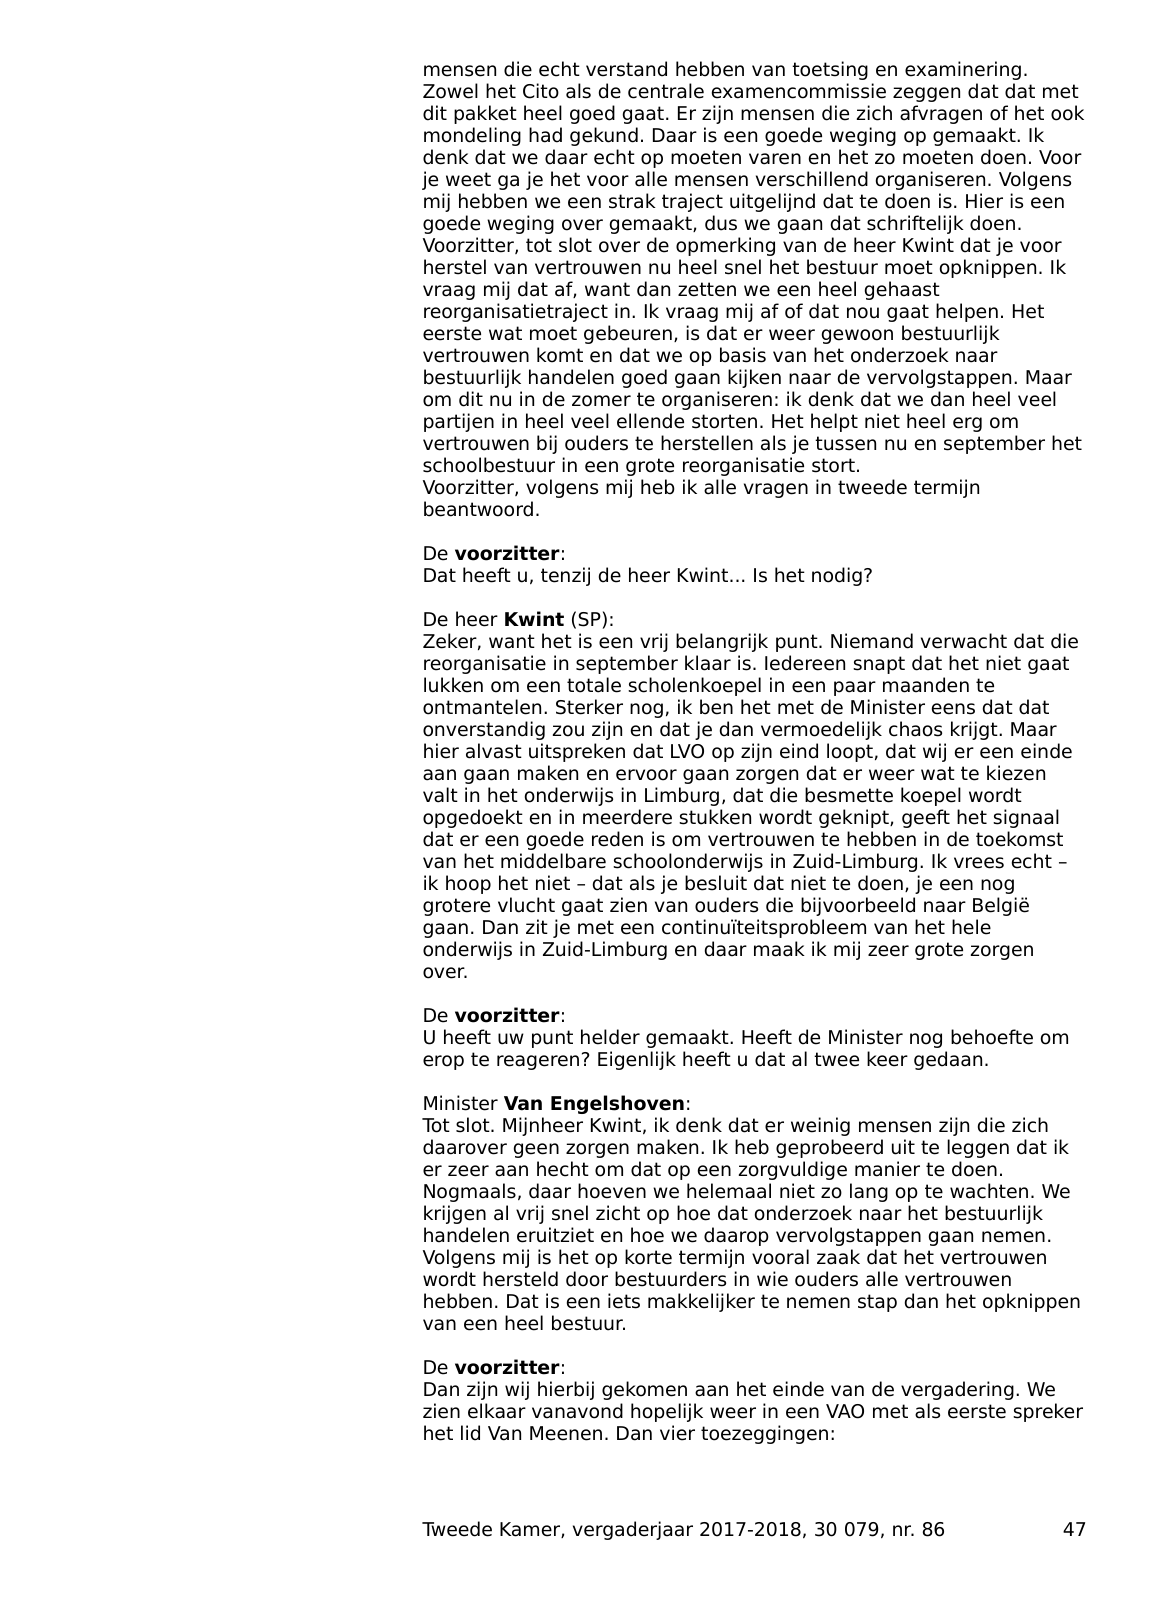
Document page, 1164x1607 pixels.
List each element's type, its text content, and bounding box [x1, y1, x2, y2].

text Dat heeft u, tenzij de heer Kwint... Is het nodig? [422, 565, 1087, 587]
text mensen die echt verstand hebben van toetsing en examinering. Zowel het Cito als de centrale examencommissie zeggen dat dat met dit pakket heel goed gaat. Er zijn mensen die zich afvragen of het ook mondeling had gekund. Daar is een goede weging op gemaakt. Ik denk dat we daar echt op moeten varen en het zo moeten doen. Voor je weet ga je het voor alle mensen verschillend organiseren. Volgens mij hebben we een strak traject uitgelijnd dat te doen is. Hier is een goede weging over gemaakt, dus we gaan dat schriftelijk doen. [422, 59, 1087, 235]
text De voorzitter: [422, 543, 1087, 565]
text Voorzitter, volgens mij heb ik alle vragen in tweede termijn beantwoord. [422, 477, 1087, 521]
text De voorzitter: [422, 1005, 1087, 1027]
text De heer Kwint (SP): [422, 609, 1087, 631]
text Minister Van Engelshoven: [422, 1093, 1087, 1115]
text Zeker, want het is een vrij belangrijk punt. Niemand verwacht dat die reorganisatie in september klaar is. Iedereen snapt dat het niet gaat lukken om een totale scholenkoepel in een paar maanden te ontmantelen. Sterker nog, ik ben het met de Minister eens dat dat onverstandig zou zijn en dat je dan vermoedelijk chaos krijgt. Maar hier alvast uitspreken dat LVO op zijn eind loopt, dat wij er een einde aan gaan maken en ervoor gaan zorgen dat er weer wat te kiezen valt in het onderwijs in Limburg, dat die besmette koepel wordt opgedoekt en in meerdere stukken wordt geknipt, geeft het signaal dat er een goede reden is om vertrouwen te hebben in de toekomst van het middelbare schoolonderwijs in Zuid-Limburg. Ik vrees echt – ik hoop het niet – dat als je besluit dat niet te doen, je een nog grotere vlucht gaat zien van ouders die bijvoorbeeld naar België gaan. Dan zit je met een continuïteitsprobleem van het hele onderwijs in Zuid-Limburg en daar maak ik mij zeer grote zorgen over. [422, 631, 1087, 983]
text Dan zijn wij hierbij gekomen aan het einde van de vergadering. We zien elkaar vanavond hopelijk weer in een VAO met als eerste spreker het lid Van Meenen. Dan vier toezeggingen: [422, 1379, 1087, 1445]
text Tot slot. Mijnheer Kwint, ik denk dat er weinig mensen zijn die zich daarover geen zorgen maken. Ik heb geprobeerd uit te leggen dat ik er zeer aan hecht om dat op een zorgvuldige manier te doen. Nogmaals, daar hoeven we helemaal niet zo lang op te wachten. We krijgen al vrij snel zicht op hoe dat onderzoek naar het bestuurlijk handelen eruitziet en hoe we daarop vervolgstappen gaan nemen. Volgens mij is het op korte termijn vooral zaak dat het vertrouwen wordt hersteld door bestuurders in wie ouders alle vertrouwen hebben. Dat is een iets makkelijker te nemen stap dan het opknippen van een heel bestuur. [422, 1115, 1087, 1335]
text U heeft uw punt helder gemaakt. Heeft de Minister nog behoefte om erop te reageren? Eigenlijk heeft u dat al twee keer gedaan. [422, 1027, 1087, 1071]
text De voorzitter: [422, 1357, 1087, 1379]
text Voorzitter, tot slot over de opmerking van de heer Kwint dat je voor herstel van vertrouwen nu heel snel het bestuur moet opknippen. Ik vraag mij dat af, want dan zetten we een heel gehaast reorganisatietraject in. Ik vraag mij af of dat nou gaat helpen. Het eerste wat moet gebeuren, is dat er weer gewoon bestuurlijk vertrouwen komt en dat we op basis van het onderzoek naar bestuurlijk handelen goed gaan kijken naar de vervolgstappen. Maar om dit nu in de zomer te organiseren: ik denk dat we dan heel veel partijen in heel veel ellende storten. Het helpt niet heel erg om vertrouwen bij ouders te herstellen als je tussen nu en september het schoolbestuur in een grote reorganisatie stort. [422, 235, 1087, 477]
